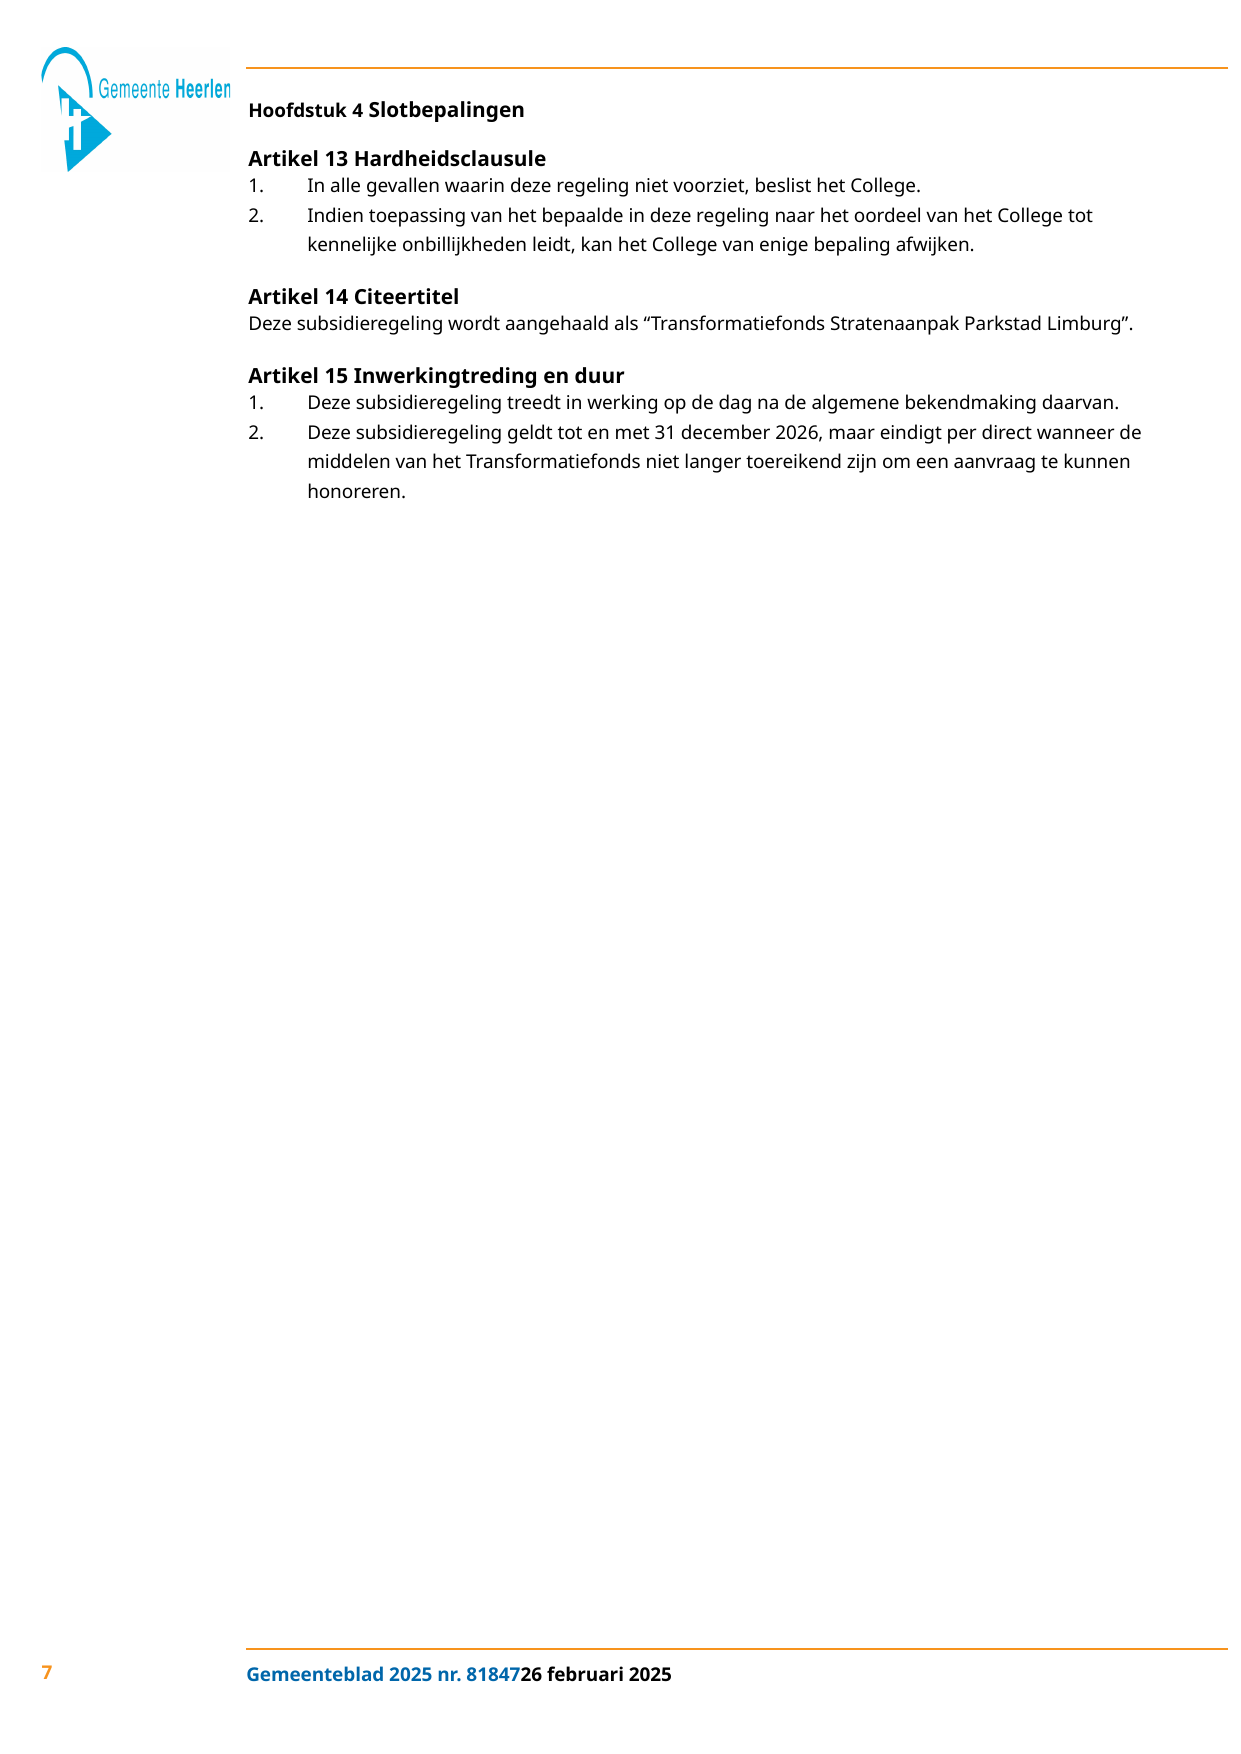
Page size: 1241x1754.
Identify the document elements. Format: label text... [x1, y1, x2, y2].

text Hoofdstuk 4 Slotbepalingen [248, 95, 1152, 123]
list Deze subsidieregeling treedt in werking op de dag na de algemene bekendmaking daarvan. [248, 389, 1152, 415]
list Deze subsidieregeling geldt tot en met 31 december 2026, maar eindigt per direct wanneer de middelen van het Transformatiefonds niet langer toereikend zijn om een aanvraag te kunnen honoreren. [248, 419, 1152, 504]
text Deze subsidieregeling wordt aangehaald als “Transformatiefonds Stratenaanpak Parkstad Limburg”. [248, 311, 1152, 336]
picture [41, 47, 231, 172]
text Artikel 15 Inwerkingtreding en duur [248, 361, 1152, 389]
text Artikel 13 Hardheidsclausule [248, 144, 1152, 172]
text Artikel 14 Citeertitel [248, 282, 1152, 311]
picture [41, 47, 59, 70]
list Indien toepassing van het bepaalde in deze regeling naar het oordeel van het College tot kennelijke onbillijkheden leidt, kan het College van enige bepaling afwijken. [248, 202, 1152, 257]
list In alle gevallen waarin deze regeling niet voorziet, beslist het College. [248, 172, 1152, 198]
